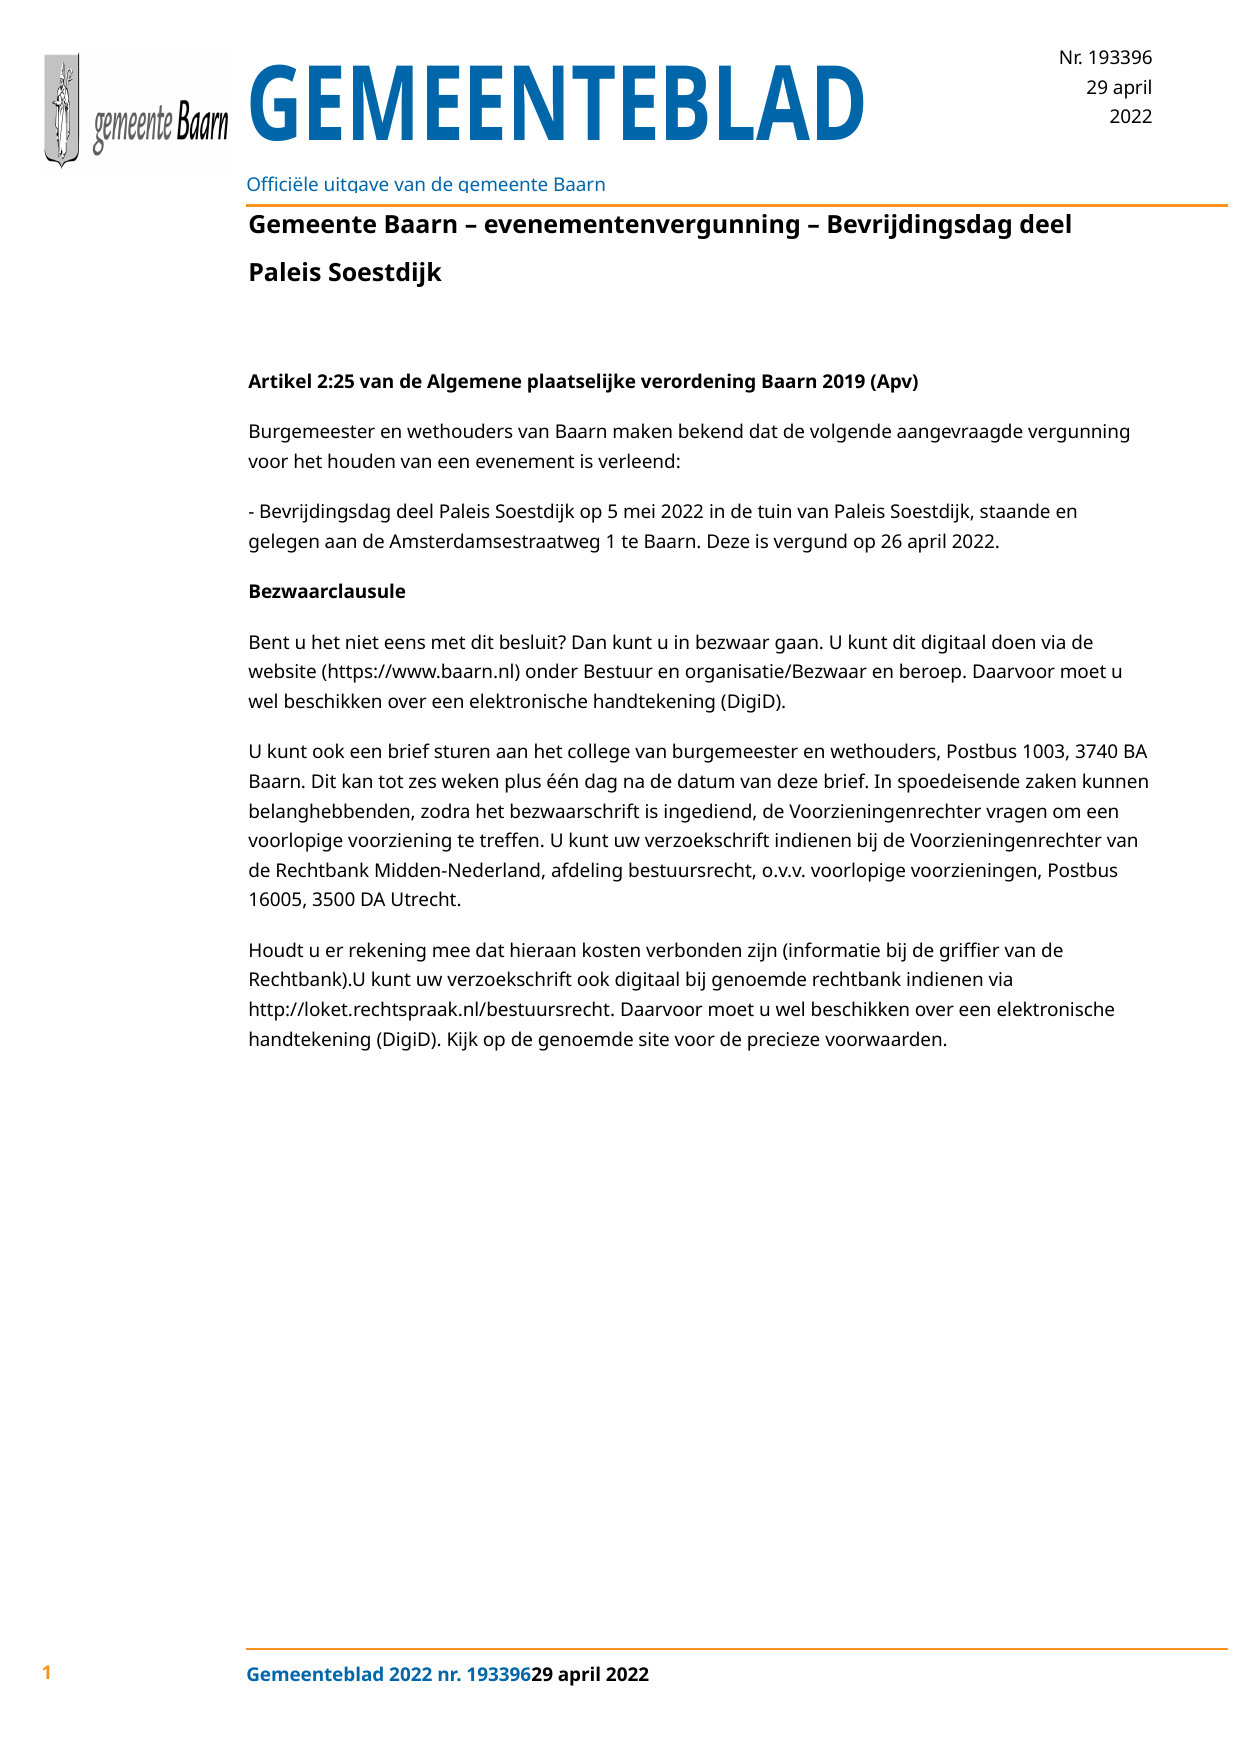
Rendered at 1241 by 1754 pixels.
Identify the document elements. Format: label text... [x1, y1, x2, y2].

text Gemeente Baarn – evenementenvergunning – Bevrijdingsdag deel Paleis Soestdijk [248, 207, 1152, 288]
text Burgemeester en wethouders van Baarn maken bekend dat de volgende aangevraagde vergunning voor het houden van een evenement is verleend: [248, 419, 1152, 474]
text U kunt ook een brief sturen aan het college van burgemeester en wethouders, Postbus 1003, 3740 BA Baarn. Dit kan tot zes weken plus één dag na de datum van deze brief. In spoedeisende zaken kunnen belanghebbenden, zodra het bezwaarschrift is ingediend, de Voorzieningenrechter vragen om een voorlopige voorziening te treffen. U kunt uw verzoekschrift indienen bij de Voorzieningenrechter van de Rechtbank Midden-Nederland, afdeling bestuursrecht, o.v.v. voorlopige voorzieningen, Postbus 16005, 3500 DA Utrecht. [248, 739, 1152, 912]
text Houdt u er rekening mee dat hieraan kosten verbonden zijn (informatie bij de griffier van de Rechtbank).U kunt uw verzoekschrift ook digitaal bij genoemde rechtbank indienen via http://loket.rechtspraak.nl/bestuursrecht. Daarvoor moet u wel beschikken over een elektronische handtekening (DigiD). Kijk op de genoemde site voor de precieze voorwaarden. [248, 937, 1152, 1052]
text Bezwaarclausule [248, 579, 1152, 604]
picture [41, 47, 231, 172]
text Bent u het niet eens met dit besluit? Dan kunt u in bezwaar gaan. U kunt dit digitaal doen via de website (https://www.baarn.nl) onder Bestuur en organisatie/Bezwaar en beroep. Daarvoor moet u wel beschikken over een elektronische handtekening (DigiD). [248, 629, 1152, 714]
text - Bevrijdingsdag deel Paleis Soestdijk op 5 mei 2022 in de tuin van Paleis Soestdijk, staande en gelegen aan de Amsterdamsestraatweg 1 te Baarn. Deze is vergund op 26 april 2022. [248, 499, 1152, 554]
text Artikel 2:25 van de Algemene plaatselijke verordening Baarn 2019 (Apv) [248, 368, 1152, 394]
